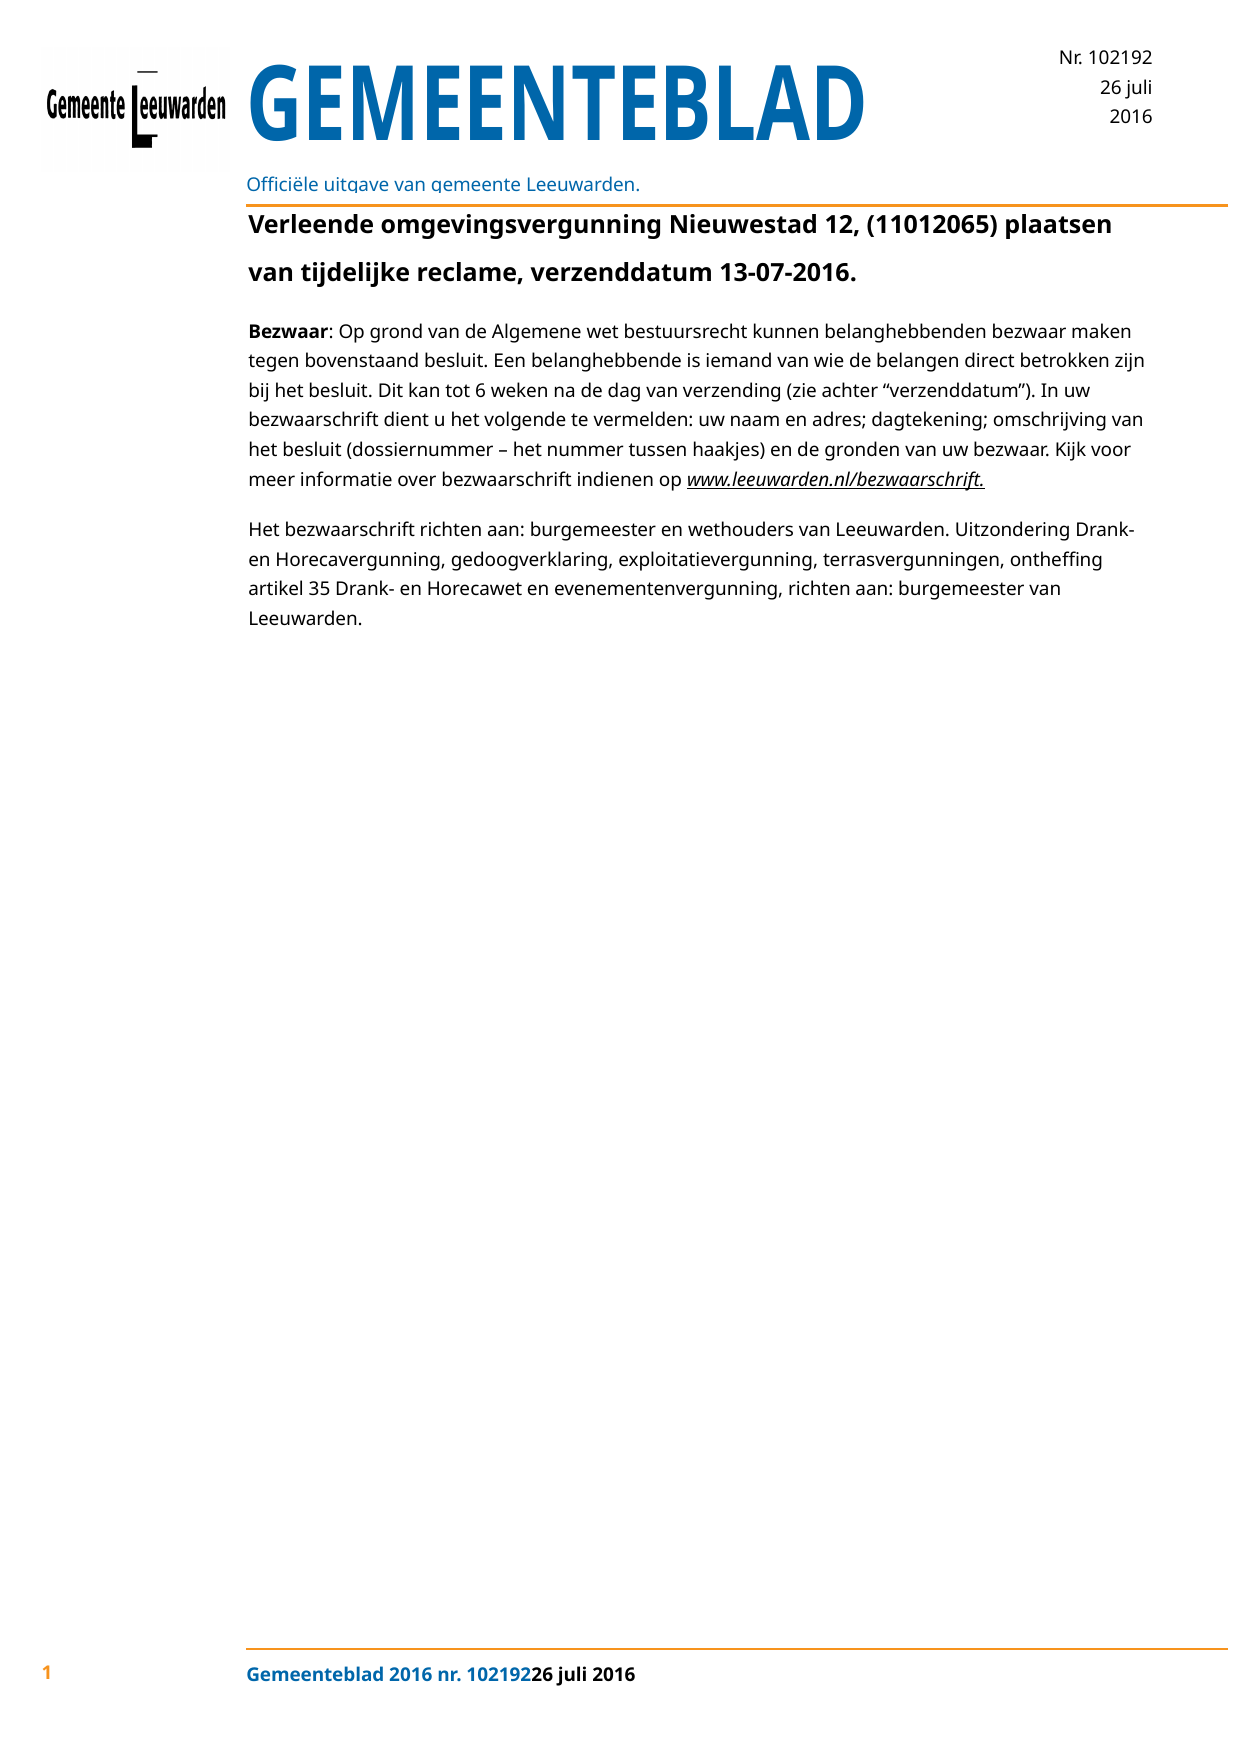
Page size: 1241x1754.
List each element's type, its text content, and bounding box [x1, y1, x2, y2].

text Bezwaar: Op grond van de Algemene wet bestuursrecht kunnen belanghebbenden bezwaar maken tegen bovenstaand besluit. Een belanghebbende is iemand van wie de belangen direct betrokken zijn bij het besluit. Dit kan tot 6 weken na de dag van verzending (zie achter “verzenddatum”). In uw bezwaarschrift dient u het volgende te vermelden: uw naam en adres; dagtekening; omschrijving van het besluit (dossiernummer – het nummer tussen haakjes) en de gronden van uw bezwaar. Kijk voor meer informatie over bezwaarschrift indienen op www.leeuwarden.nl/bezwaarschrift. [248, 318, 1152, 492]
picture [41, 47, 231, 172]
text Het bezwaarschrift richten aan: burgemeester en wethouders van Leeuwarden. Uitzondering Drank- en Horecavergunning, gedoogverklaring, exploitatievergunning, terrasvergunningen, ontheffing artikel 35 Drank- en Horecawet en evenementenvergunning, richten aan: burgemeester van Leeuwarden. [248, 516, 1152, 631]
text Verleende omgevingsvergunning Nieuwestad 12, (11012065) plaatsen van tijdelijke reclame, verzenddatum 13-07-2016. [248, 207, 1152, 288]
